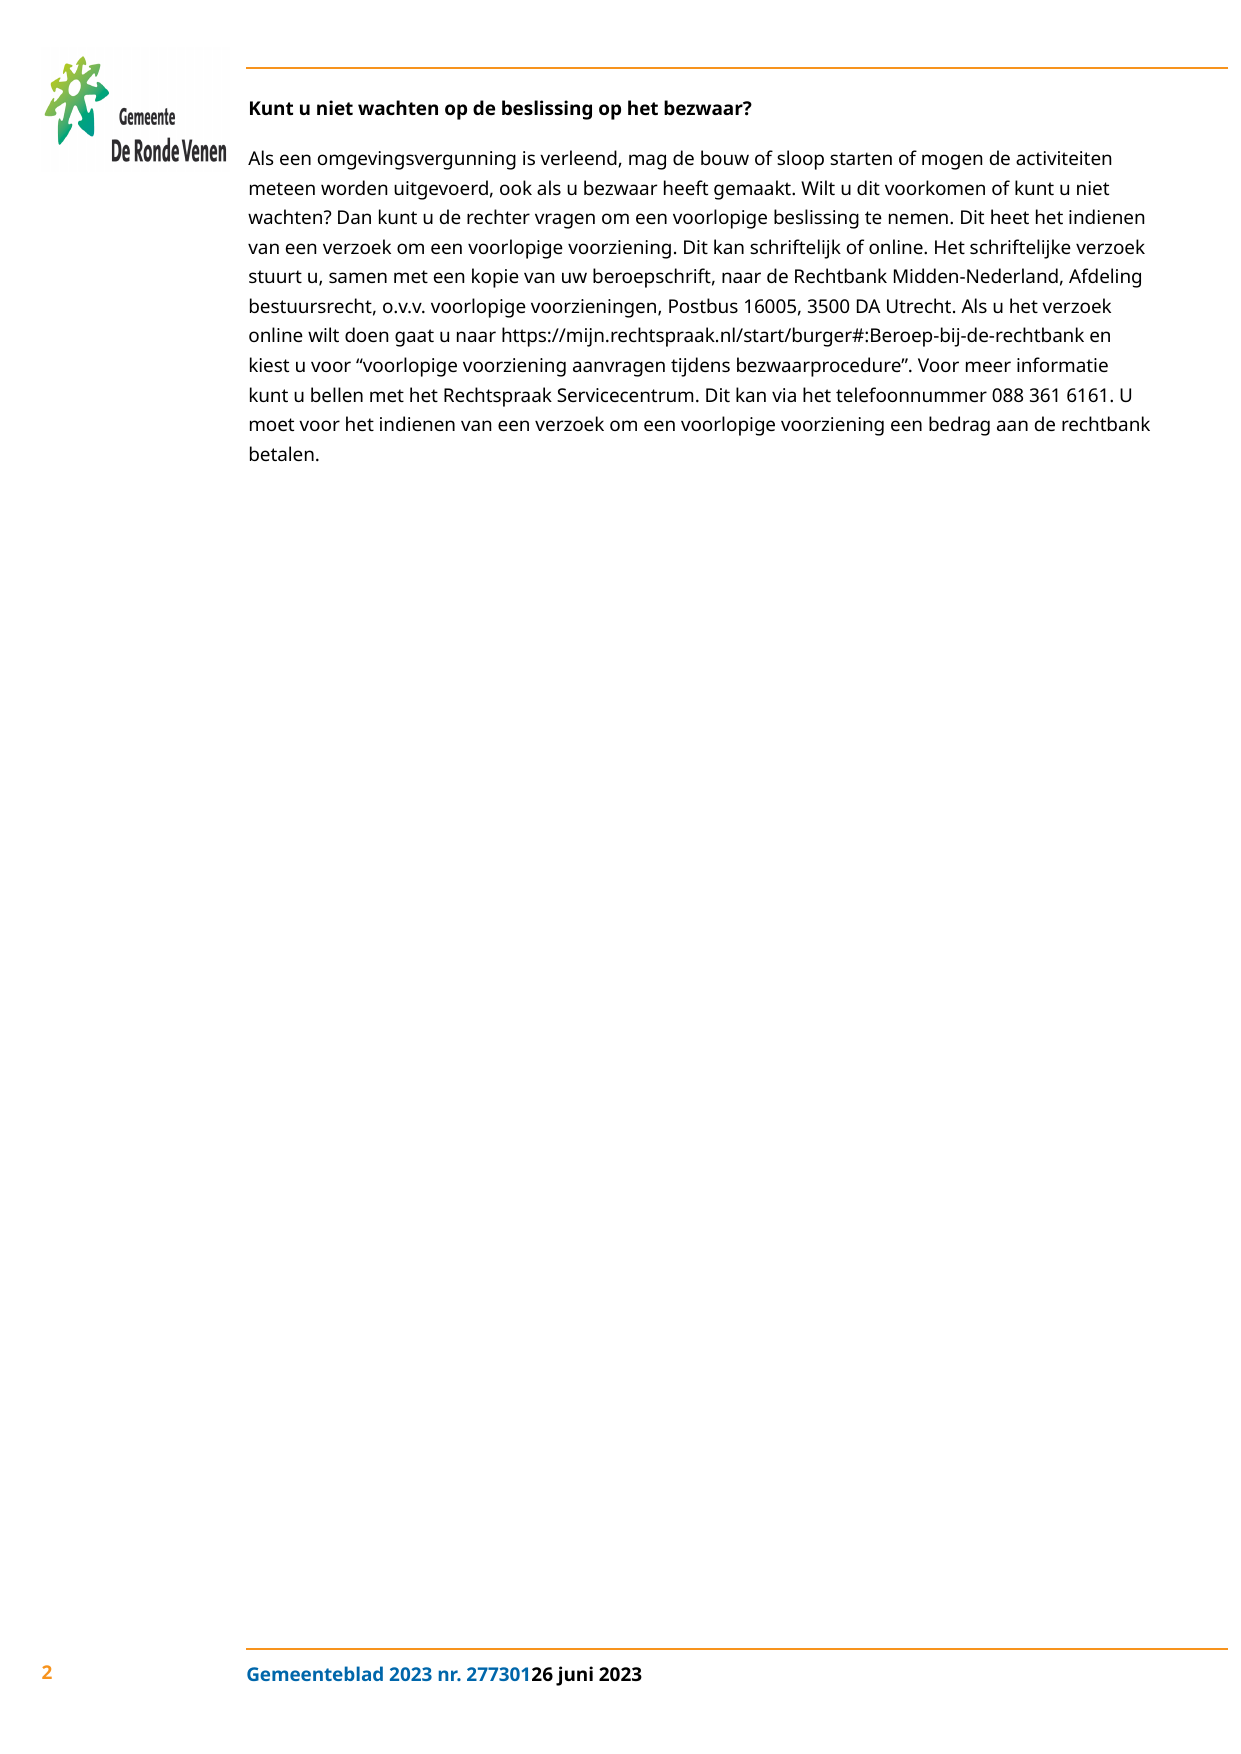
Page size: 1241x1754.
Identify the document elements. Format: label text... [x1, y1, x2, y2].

text Kunt u niet wachten op de beslissing op het bezwaar? [248, 95, 1152, 121]
picture [41, 47, 231, 172]
text Als een omgevingsvergunning is verleend, mag de bouw of sloop starten of mogen de activiteiten meteen worden uitgevoerd, ook als u bezwaar heeft gemaakt. Wilt u dit voorkomen of kunt u niet wachten? Dan kunt u de rechter vragen om een voorlopige beslissing te nemen. Dit heet het indienen van een verzoek om een voorlopige voorziening. Dit kan schriftelijk of online. Het schriftelijke verzoek stuurt u, samen met een kopie van uw beroepschrift, naar de Rechtbank Midden-Nederland, Afdeling bestuursrecht, o.v.v. voorlopige voorzieningen, Postbus 16005, 3500 DA Utrecht. Als u het verzoek online wilt doen gaat u naar https://mijn.rechtspraak.nl/start/burger#:Beroep-bij-de-rechtbank en kiest u voor “voorlopige voorziening aanvragen tijdens bezwaarprocedure”. Voor meer informatie kunt u bellen met het Rechtspraak Servicecentrum. Dit kan via het telefoonnummer 088 361 6161. U moet voor het indienen van een verzoek om een voorlopige voorziening een bedrag aan de rechtbank betalen. [248, 145, 1152, 467]
